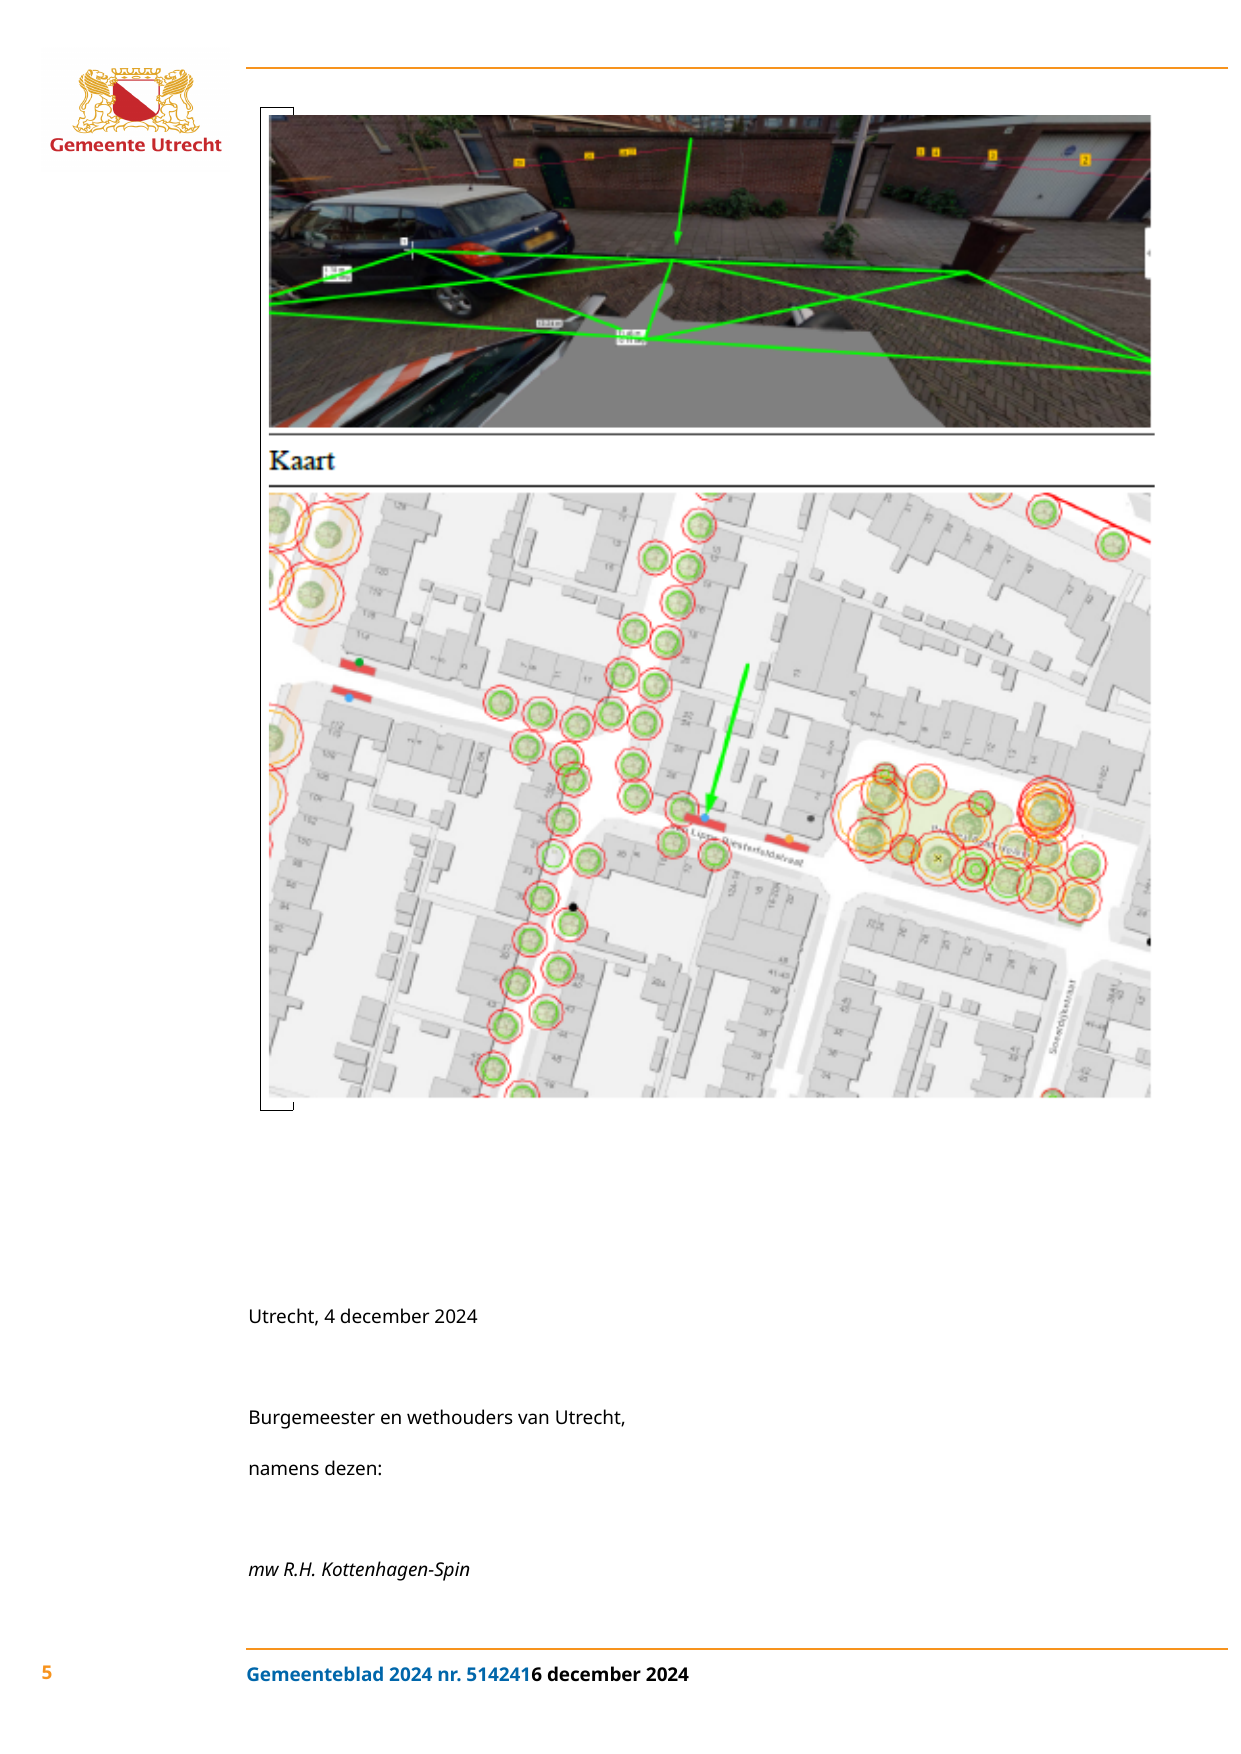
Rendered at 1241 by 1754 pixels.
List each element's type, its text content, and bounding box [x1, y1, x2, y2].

picture [268, 115, 1155, 1102]
text Utrecht, 4 december 2024 [248, 1304, 1152, 1329]
text mw R.H. Kottenhagen-Spin [248, 1556, 1152, 1581]
text Burgemeester en wethouders van Utrecht, [248, 1404, 1152, 1430]
text namens dezen: [248, 1455, 1152, 1481]
picture [41, 47, 231, 172]
